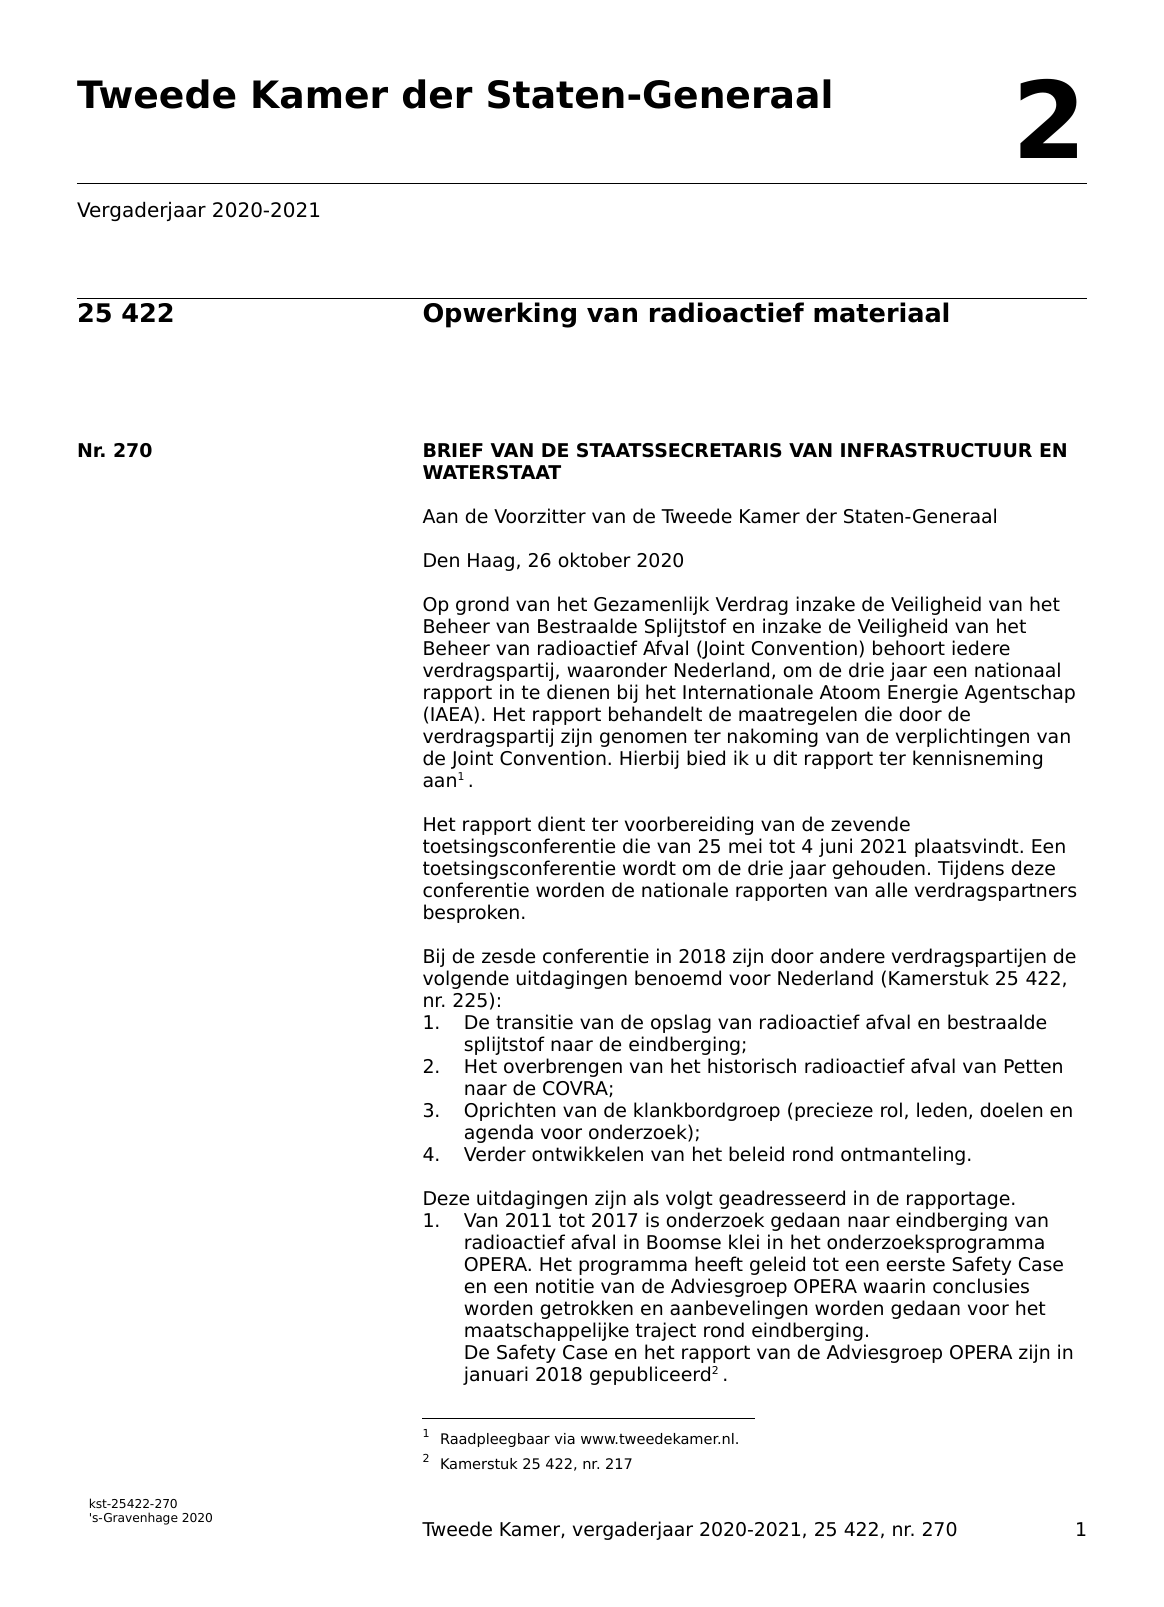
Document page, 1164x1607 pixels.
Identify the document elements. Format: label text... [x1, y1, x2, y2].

text 1. De transitie van de opslag van radioactief afval en bestraalde splijtstof naar de eindberging; [422, 1012, 1087, 1056]
text 3. Oprichten van de klankbordgroep (precieze rol, leden, doelen en agenda voor onderzoek); [422, 1100, 1087, 1144]
text Kamerstuk 25 422, nr. 217 [422, 1452, 1087, 1474]
text De Safety Case en het rapport van de Adviesgroep OPERA zijn in januari 2018 gepubliceerd. [464, 1342, 1087, 1386]
text 4. Verder ontwikkelen van het beleid rond ontmanteling. [422, 1144, 1087, 1166]
text Bij de zesde conferentie in 2018 zijn door andere verdragspartijen de volgende uitdagingen benoemd voor Nederland (Kamerstuk 25 422, nr. 225): [422, 946, 1087, 1012]
text Den Haag, 26 oktober 2020 [422, 550, 1087, 572]
table_cell Vergaderjaar 2020-2021 [77, 184, 1087, 298]
text 1. Van 2011 tot 2017 is onderzoek gedaan naar eindberging van radioactief afval in Boomse klei in het onderzoeksprogramma OPERA. Het programma heeft geleid tot een eerste Safety Case en een notitie van de Adviesgroep OPERA waarin conclusies worden getrokken en aanbevelingen worden gedaan voor het maatschappelijke traject rond eindberging. [422, 1210, 1087, 1342]
text kst-25422-270 [88, 1497, 323, 1511]
text Het rapport dient ter voorbereiding van de zevende toetsingsconferentie die van 25 mei tot 4 juni 2021 plaatsvindt. Een toetsingsconferentie wordt om de drie jaar gehouden. Tijdens deze conferentie worden de nationale rapporten van alle verdragspartners besproken. [422, 814, 1087, 924]
text Op grond van het Gezamenlijk Verdrag inzake de Veiligheid van het Beheer van Bestraalde Splijtstof en inzake de Veiligheid van het Beheer van radioactief Afval (Joint Convention) behoort iedere verdragspartij, waaronder Nederland, om de drie jaar een nationaal rapport in te dienen bij het Internationale Atoom Energie Agentschap (IAEA). Het rapport behandelt de maatregelen die door de verdragspartij zijn genomen ter nakoming van de verplichtingen van de Joint Convention. Hierbij bied ik u dit rapport ter kennisneming aan. [422, 594, 1087, 792]
text Raadpleegbaar via www.tweedekamer.nl. [422, 1427, 1087, 1449]
text 's-Gravenhage 2020 [88, 1511, 323, 1525]
text Aan de Voorzitter van de Tweede Kamer der Staten-Generaal [422, 506, 1087, 528]
subtitle 25 422 Opwerking van radioactief materiaal [77, 299, 1087, 329]
table_header Tweede Kamer der Staten-Generaal [77, 59, 886, 183]
subtitle Nr. 270 BRIEF VAN DE STAATSSECRETARIS VAN INFRASTRUCTUUR EN WATERSTAAT [77, 440, 1087, 484]
table_header 2 [886, 59, 1087, 183]
text 2. Het overbrengen van het historisch radioactief afval van Petten naar de COVRA; [422, 1056, 1087, 1100]
text Deze uitdagingen zijn als volgt geadresseerd in de rapportage. [422, 1188, 1087, 1210]
